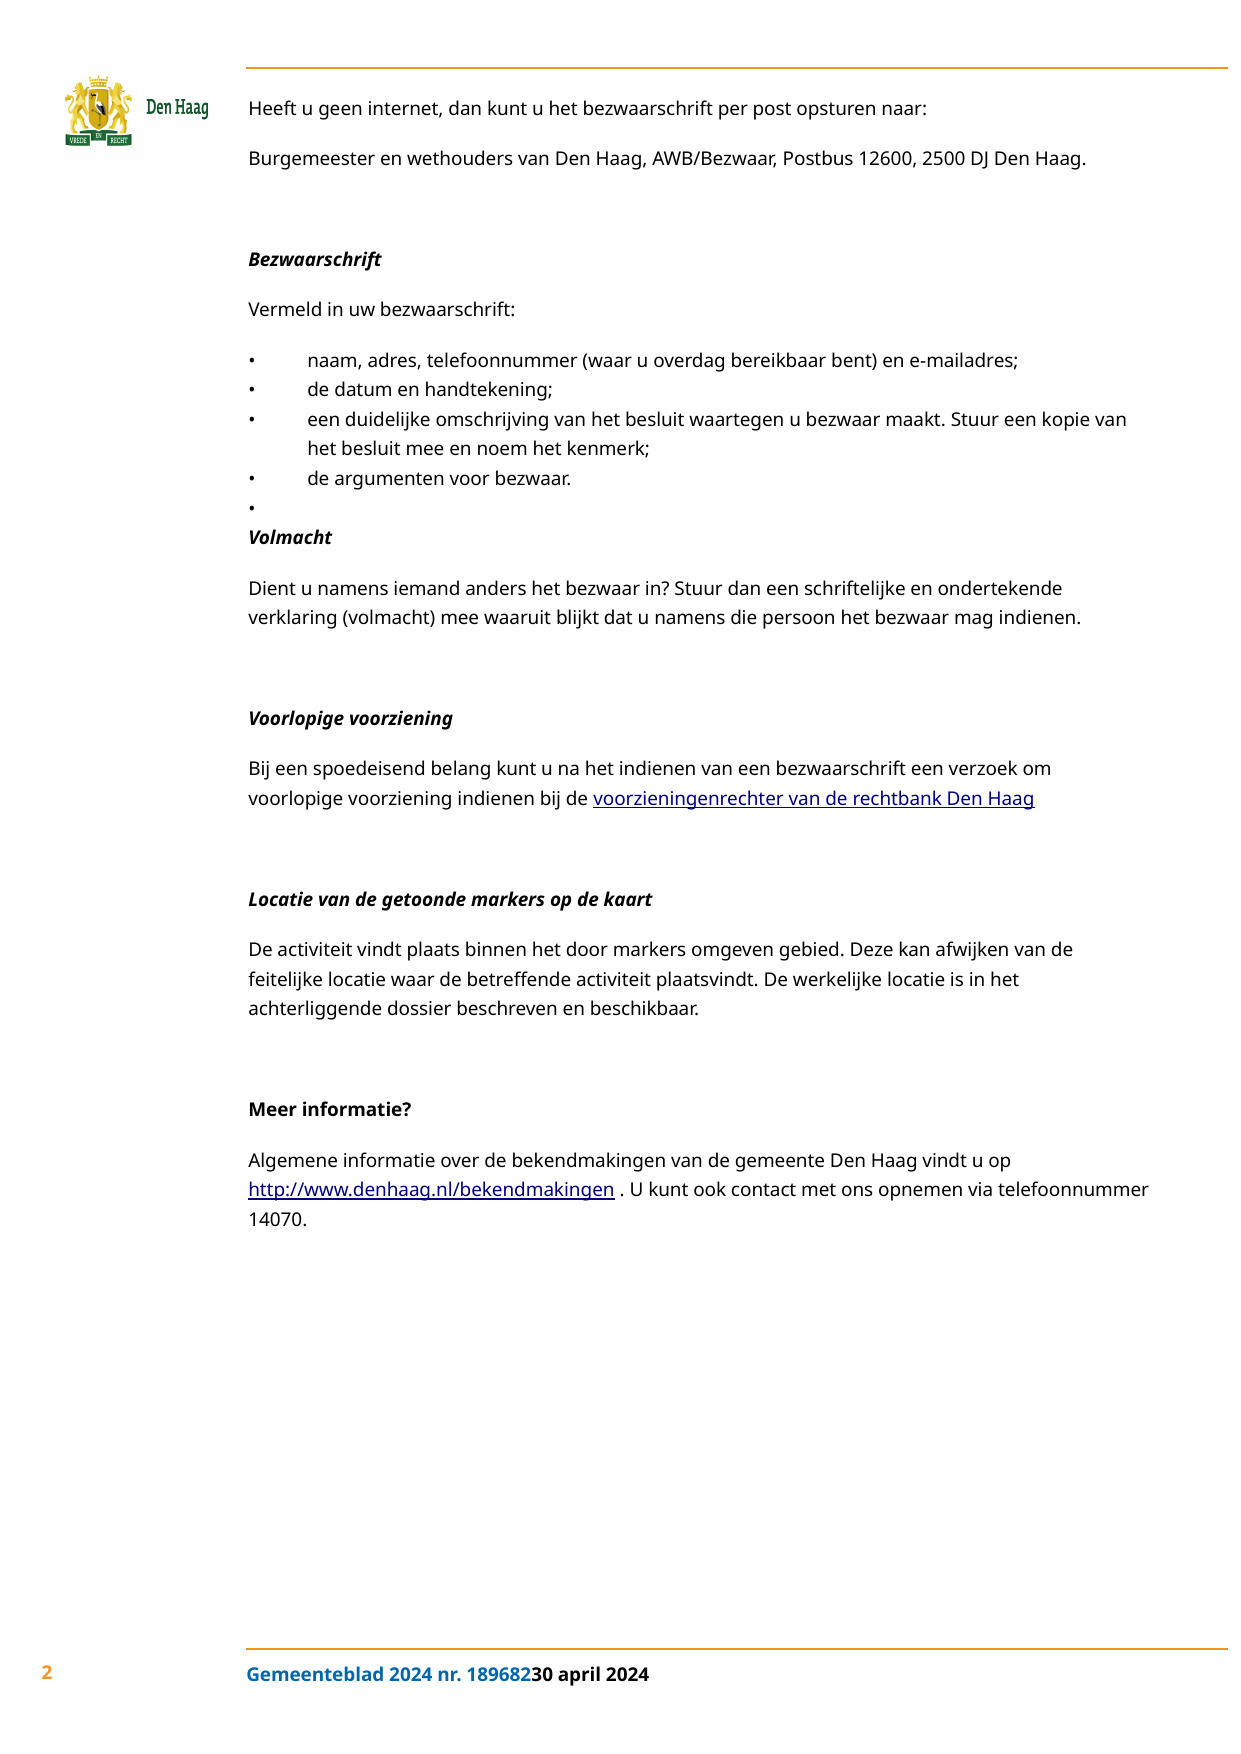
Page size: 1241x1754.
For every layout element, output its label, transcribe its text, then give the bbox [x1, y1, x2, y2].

text Heeft u geen internet, dan kunt u het bezwaarschrift per post opsturen naar: [248, 95, 1152, 121]
text De activiteit vindt plaats binnen het door markers omgeven gebied. Deze kan afwijken van de feitelijke locatie waar de betreffende activiteit plaatsvindt. De werkelijke locatie is in het achterliggende dossier beschreven en beschikbaar. [248, 936, 1152, 1021]
text Dient u namens iemand anders het bezwaar in? Stuur dan een schriftelijke en ondertekende verklaring (volmacht) mee waaruit blijkt dat u namens die persoon het bezwaar mag indienen. [248, 575, 1152, 630]
text Vermeld in uw bezwaarschrift: [248, 296, 1152, 322]
text Bezwaarschrift [248, 246, 1152, 272]
picture [41, 47, 231, 172]
list naam, adres, telefoonnummer (waar u overdag bereikbaar bent) en e-mailadres; [248, 347, 1152, 373]
list een duidelijke omschrijving van het besluit waartegen u bezwaar maakt. Stuur een kopie van het besluit mee en noem het kenmerk; [248, 406, 1152, 461]
text Bij een spoedeisend belang kunt u na het indienen van een bezwaarschrift een verzoek om voorlopige voorziening indienen bij de voorzieningenrechter van de rechtbank Den Haag [248, 756, 1152, 811]
list de datum en handtekening; [248, 376, 1152, 402]
text Meer informatie? [248, 1096, 1152, 1122]
list de argumenten voor bezwaar. [248, 465, 1152, 491]
text Voorlopige voorziening [248, 705, 1152, 731]
text Algemene informatie over de bekendmakingen van de gemeente Den Haag vindt u op http://www.denhaag.nl/bekendmakingen . U kunt ook contact met ons opnemen via telefoonnummer 14070. [248, 1147, 1152, 1232]
text Locatie van de getoonde markers op de kaart [248, 886, 1152, 912]
text Volmacht [248, 524, 1152, 550]
text Burgemeester en wethouders van Den Haag, AWB/Bezwaar, Postbus 12600, 2500 DJ Den Haag. [248, 145, 1152, 171]
